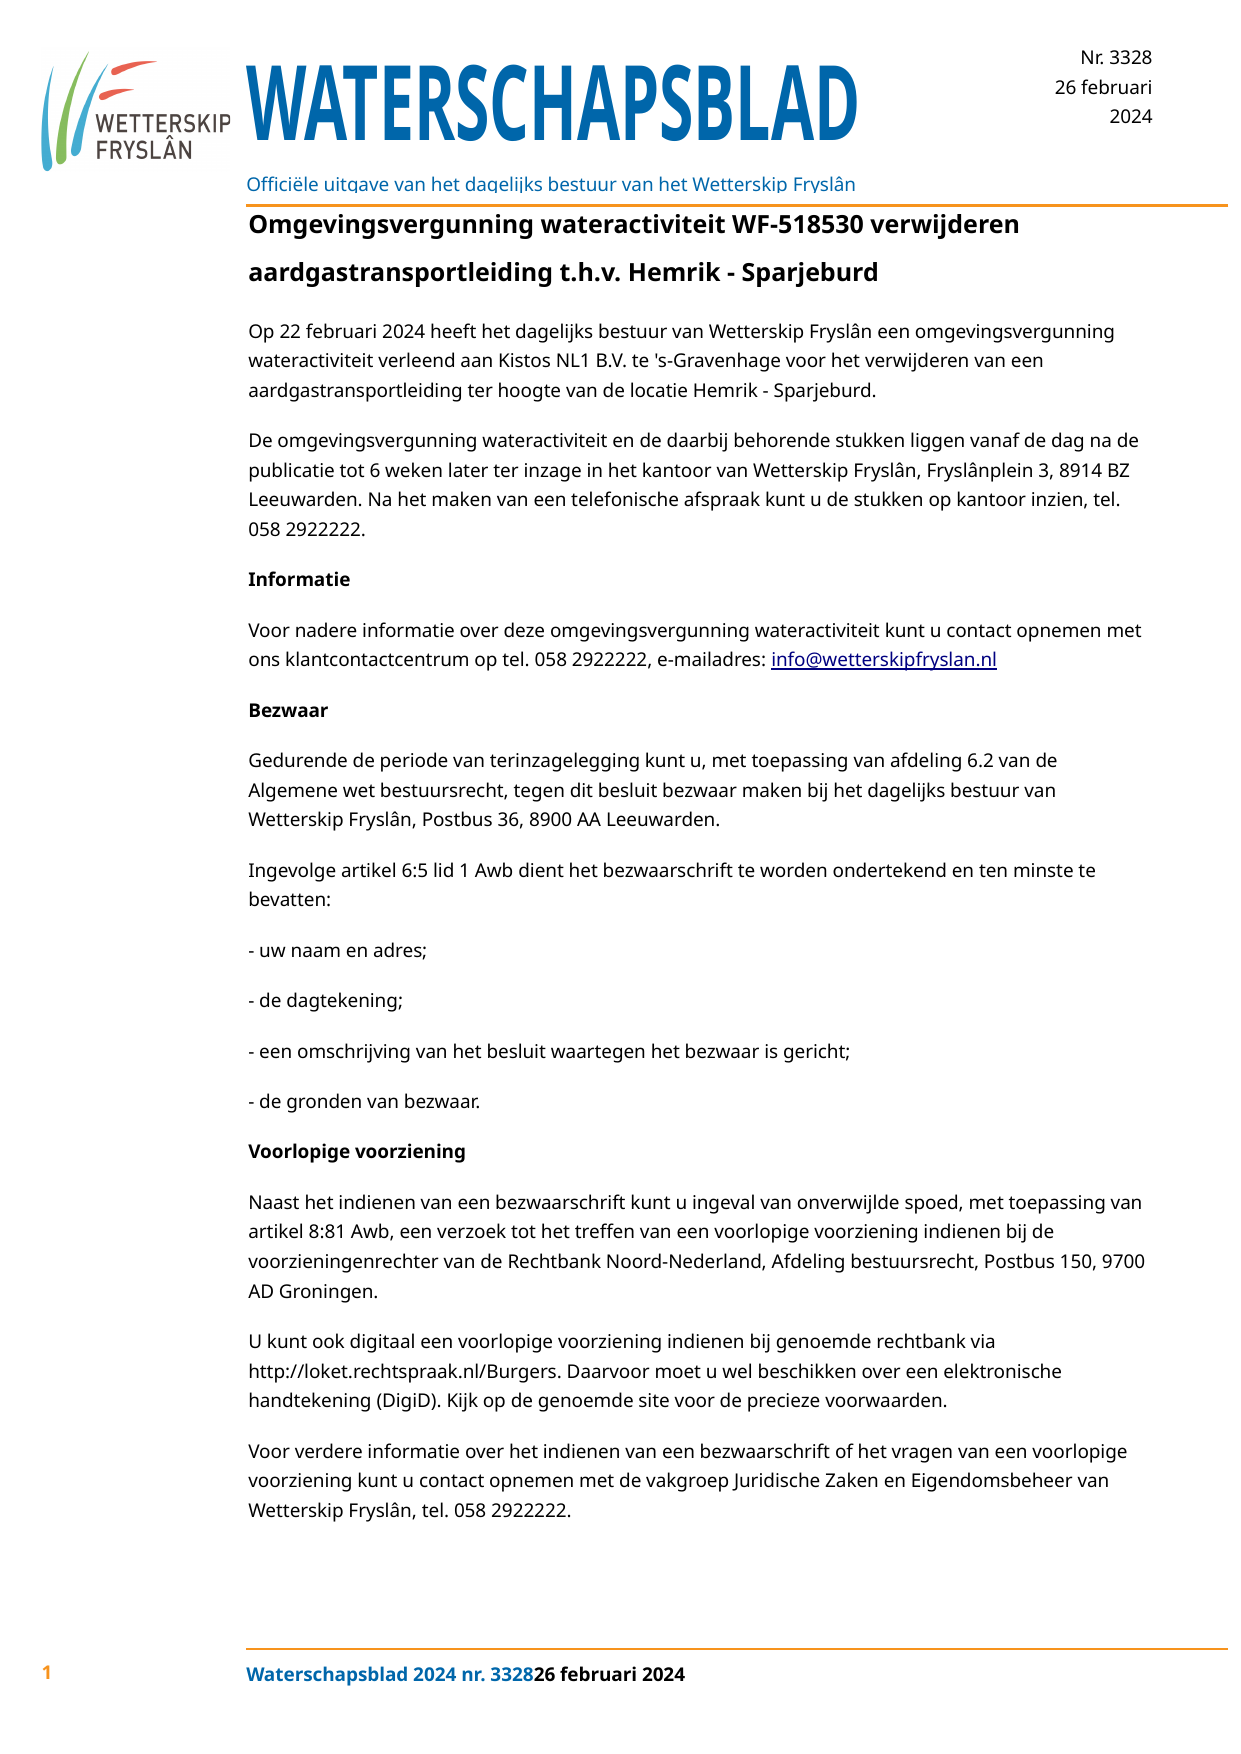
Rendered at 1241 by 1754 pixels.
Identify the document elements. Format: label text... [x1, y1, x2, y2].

text - een omschrijving van het besluit waartegen het bezwaar is gericht; [248, 1038, 1152, 1064]
text De omgevingsvergunning wateractiviteit en de daarbij behorende stukken liggen vanaf de dag na de publicatie tot 6 weken later ter inzage in het kantoor van Wetterskip Fryslân, Fryslânplein 3, 8914 BZ Leeuwarden. Na het maken van een telefonische afspraak kunt u de stukken op kantoor inzien, tel. 058 2922222. [248, 427, 1152, 542]
text - de gronden van bezwaar. [248, 1088, 1152, 1114]
text Voor verdere informatie over het indienen van een bezwaarschrift of het vragen van een voorlopige voorziening kunt u contact opnemen met de vakgroep Juridische Zaken en Eigendomsbeheer van Wetterskip Fryslân, tel. 058 2922222. [248, 1438, 1152, 1523]
text Gedurende de periode van terinzagelegging kunt u, met toepassing van afdeling 6.2 van de Algemene wet bestuursrecht, tegen dit besluit bezwaar maken bij het dagelijks bestuur van Wetterskip Fryslân, Postbus 36, 8900 AA Leeuwarden. [248, 747, 1152, 832]
text Informatie [248, 567, 1152, 592]
text - uw naam en adres; [248, 937, 1152, 963]
text Omgevingsvergunning wateractiviteit WF-518530 verwijderen aardgastransportleiding t.h.v. Hemrik - Sparjeburd [248, 207, 1152, 288]
text Voor nadere informatie over deze omgevingsvergunning wateractiviteit kunt u contact opnemen met ons klantcontactcentrum op tel. 058 2922222, e-mailadres: info@wetterskipfryslan.nl [248, 617, 1152, 672]
text Op 22 februari 2024 heeft het dagelijks bestuur van Wetterskip Fryslân een omgevingsvergunning wateractiviteit verleend aan Kistos NL1 B.V. te 's-Gravenhage voor het verwijderen van een aardgastransportleiding ter hoogte van de locatie Hemrik - Sparjeburd. [248, 318, 1152, 403]
text Voorlopige voorziening [248, 1139, 1152, 1164]
text Ingevolge artikel 6:5 lid 1 Awb dient het bezwaarschrift te worden ondertekend en ten minste te bevatten: [248, 857, 1152, 912]
text Bezwaar [248, 697, 1152, 723]
text U kunt ook digitaal een voorlopige voorziening indienen bij genoemde rechtbank via http://loket.rechtspraak.nl/Burgers. Daarvoor moet u wel beschikken over een elektronische handtekening (DigiD). Kijk op de genoemde site voor de precieze voorwaarden. [248, 1328, 1152, 1413]
text - de dagtekening; [248, 987, 1152, 1013]
text Naast het indienen van een bezwaarschrift kunt u ingeval van onverwijlde spoed, met toepassing van artikel 8:81 Awb, een verzoek tot het treffen van een voorlopige voorziening indienen bij de voorzieningenrechter van de Rechtbank Noord-Nederland, Afdeling bestuursrecht, Postbus 150, 9700 AD Groningen. [248, 1189, 1152, 1304]
picture [41, 47, 231, 172]
